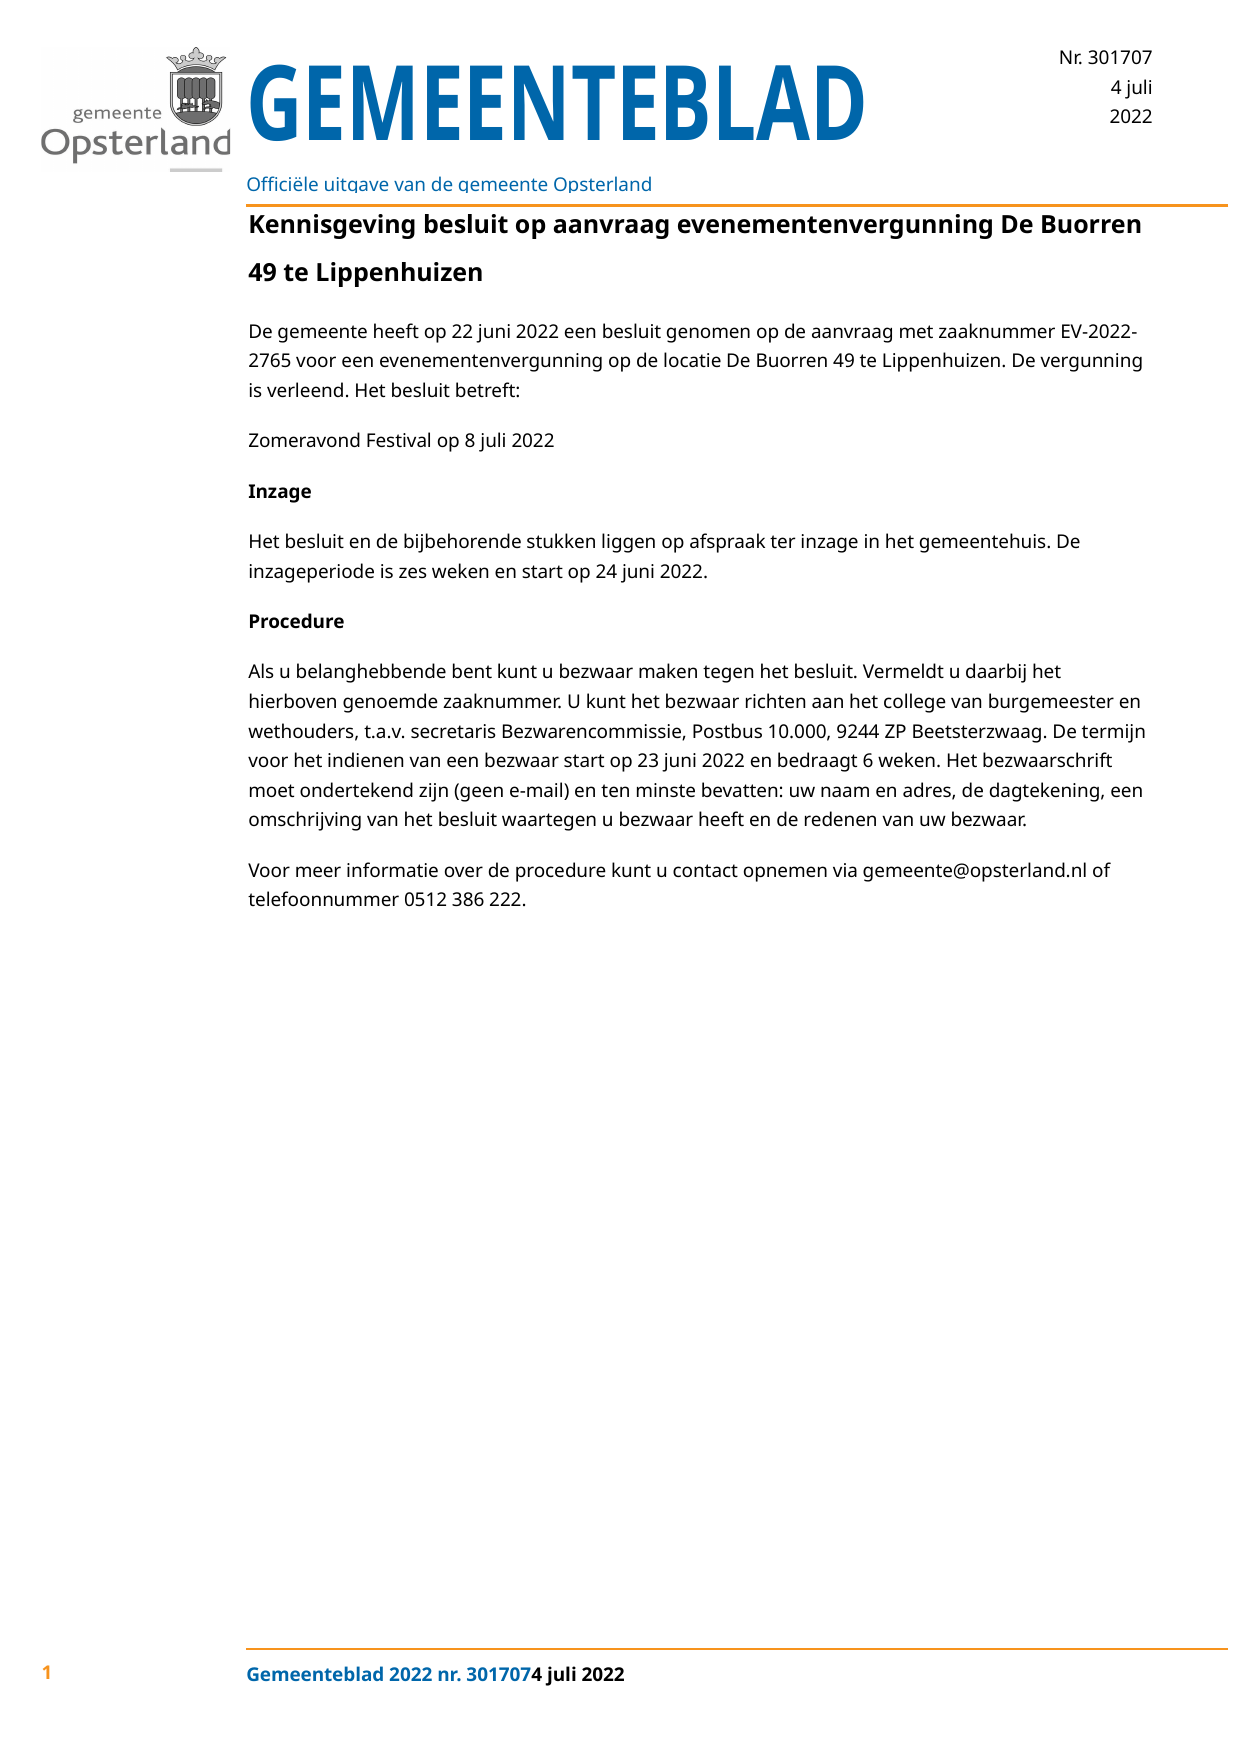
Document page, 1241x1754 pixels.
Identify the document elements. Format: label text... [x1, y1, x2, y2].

text Kennisgeving besluit op aanvraag evenementenvergunning De Buorren 49 te Lippenhuizen [248, 207, 1152, 288]
text Procedure [248, 608, 1152, 634]
picture [41, 47, 231, 172]
text Inzage [248, 478, 1152, 504]
text Het besluit en de bijbehorende stukken liggen op afspraak ter inzage in het gemeentehuis. De inzageperiode is zes weken en start op 24 juni 2022. [248, 528, 1152, 584]
text Voor meer informatie over de procedure kunt u contact opnemen via gemeente@opsterland.nl of telefoonnummer 0512 386 222. [248, 857, 1152, 912]
text De gemeente heeft op 22 juni 2022 een besluit genomen op de aanvraag met zaaknummer EV-2022-2765 voor een evenementenvergunning op de locatie De Buorren 49 te Lippenhuizen. De vergunning is verleend. Het besluit betreft: [248, 318, 1152, 403]
text Zomeravond Festival op 8 juli 2022 [248, 427, 1152, 453]
text Als u belanghebbende bent kunt u bezwaar maken tegen het besluit. Vermeldt u daarbij het hierboven genoemde zaaknummer. U kunt het bezwaar richten aan het college van burgemeester en wethouders, t.a.v. secretaris Bezwarencommissie, Postbus 10.000, 9244 ZP Beetsterzwaag. De termijn voor het indienen van een bezwaar start op 23 juni 2022 en bedraagt 6 weken. Het bezwaarschrift moet ondertekend zijn (geen e-mail) en ten minste bevatten: uw naam en adres, de dagtekening, een omschrijving van het besluit waartegen u bezwaar heeft en de redenen van uw bezwaar. [248, 659, 1152, 832]
